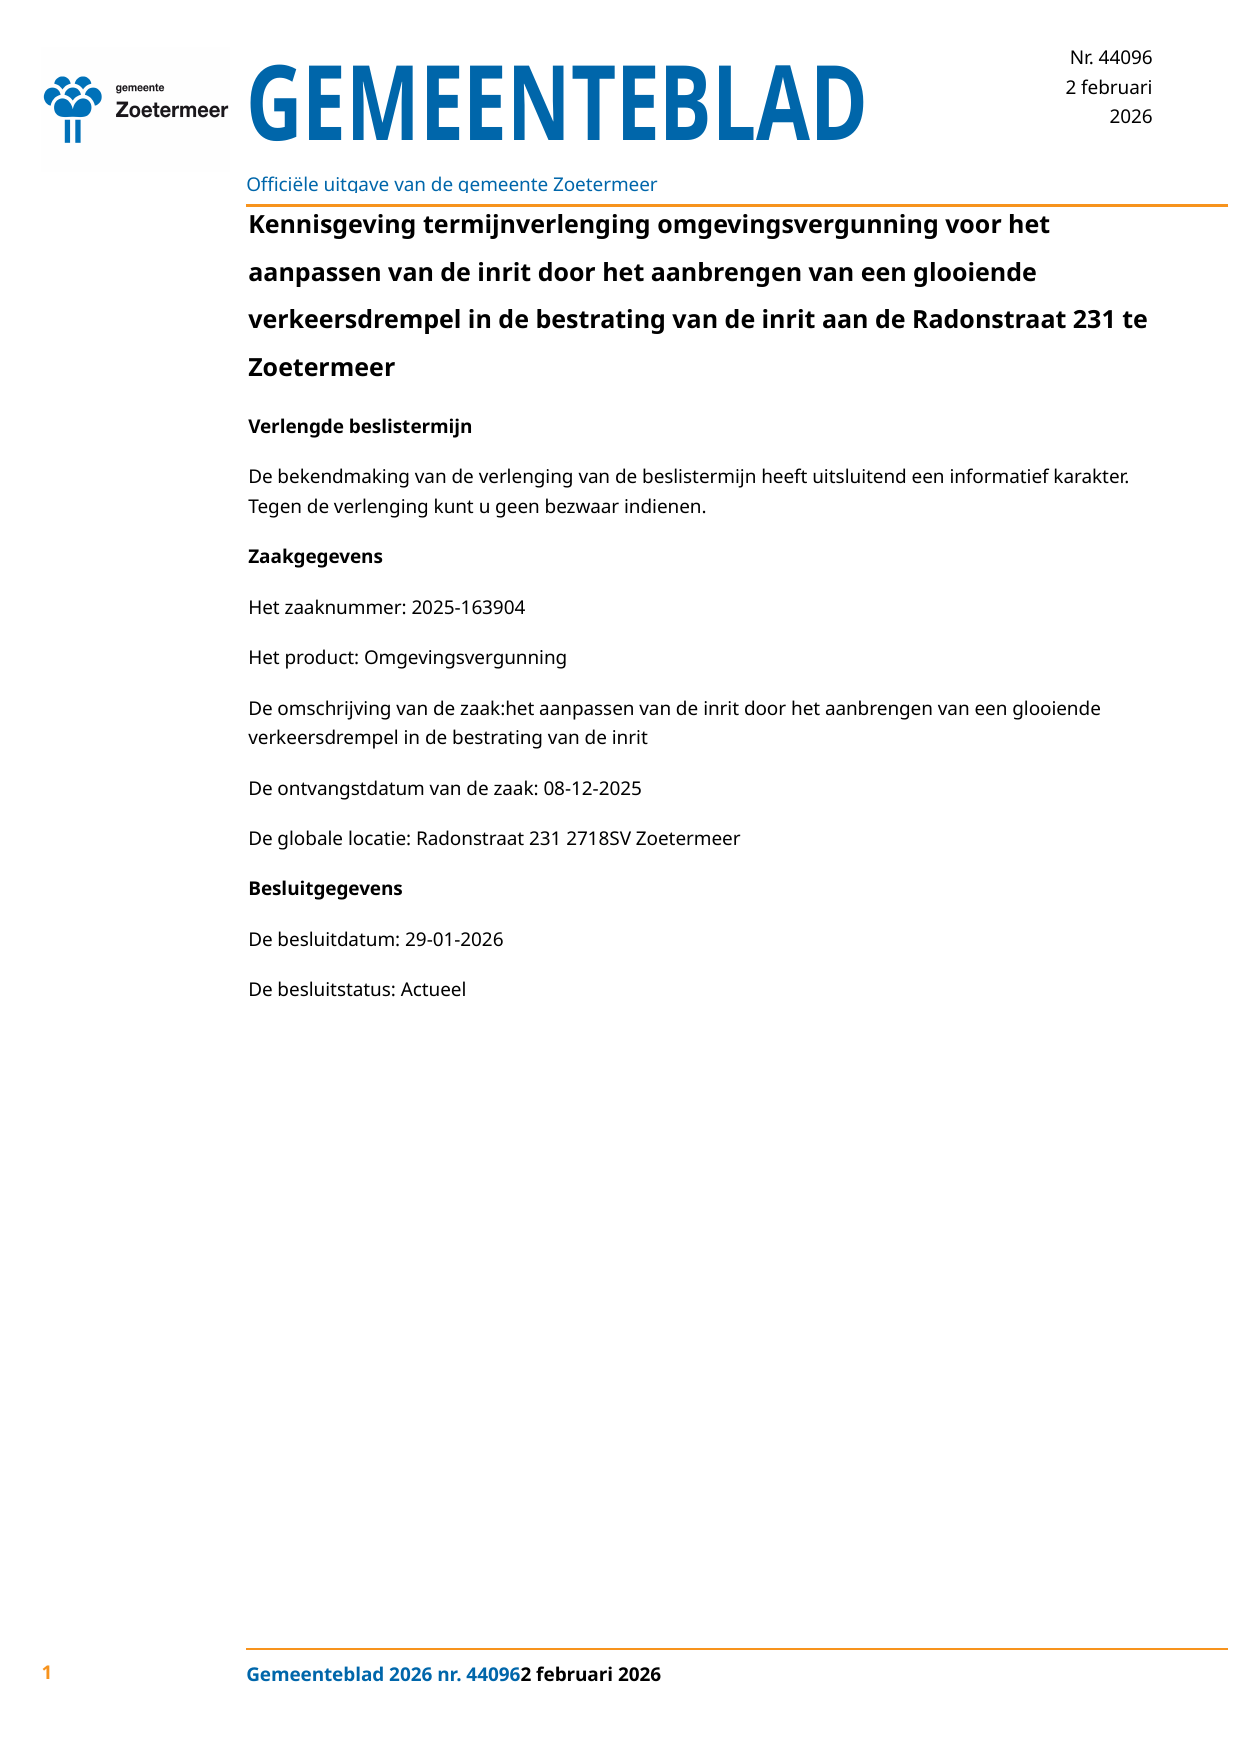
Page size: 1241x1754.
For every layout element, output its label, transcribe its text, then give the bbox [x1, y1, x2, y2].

text Kennisgeving termijnverlenging omgevingsvergunning voor het aanpassen van de inrit door het aanbrengen van een glooiende verkeersdrempel in de bestrating van de inrit aan de Radonstraat 231 te Zoetermeer [248, 207, 1152, 384]
picture [41, 47, 231, 172]
text De omschrijving van de zaak:het aanpassen van de inrit door het aanbrengen van een glooiende verkeersdrempel in de bestrating van de inrit [248, 695, 1152, 750]
text De besluitstatus: Actueel [248, 976, 1152, 1002]
text De globale locatie: Radonstraat 231 2718SV Zoetermeer [248, 825, 1152, 851]
text Zaakgegevens [248, 543, 1152, 569]
text De bekendmaking van de verlenging van de beslistermijn heeft uitsluitend een informatief karakter. Tegen de verlenging kunt u geen bezwaar indienen. [248, 463, 1152, 519]
text De ontvangstdatum van de zaak: 08-12-2025 [248, 775, 1152, 801]
text Besluitgegevens [248, 876, 1152, 901]
text Het zaaknummer: 2025-163904 [248, 594, 1152, 620]
text De besluitdatum: 29-01-2026 [248, 926, 1152, 952]
text Het product: Omgevingsvergunning [248, 644, 1152, 670]
text Verlengde beslistermijn [248, 413, 1152, 439]
